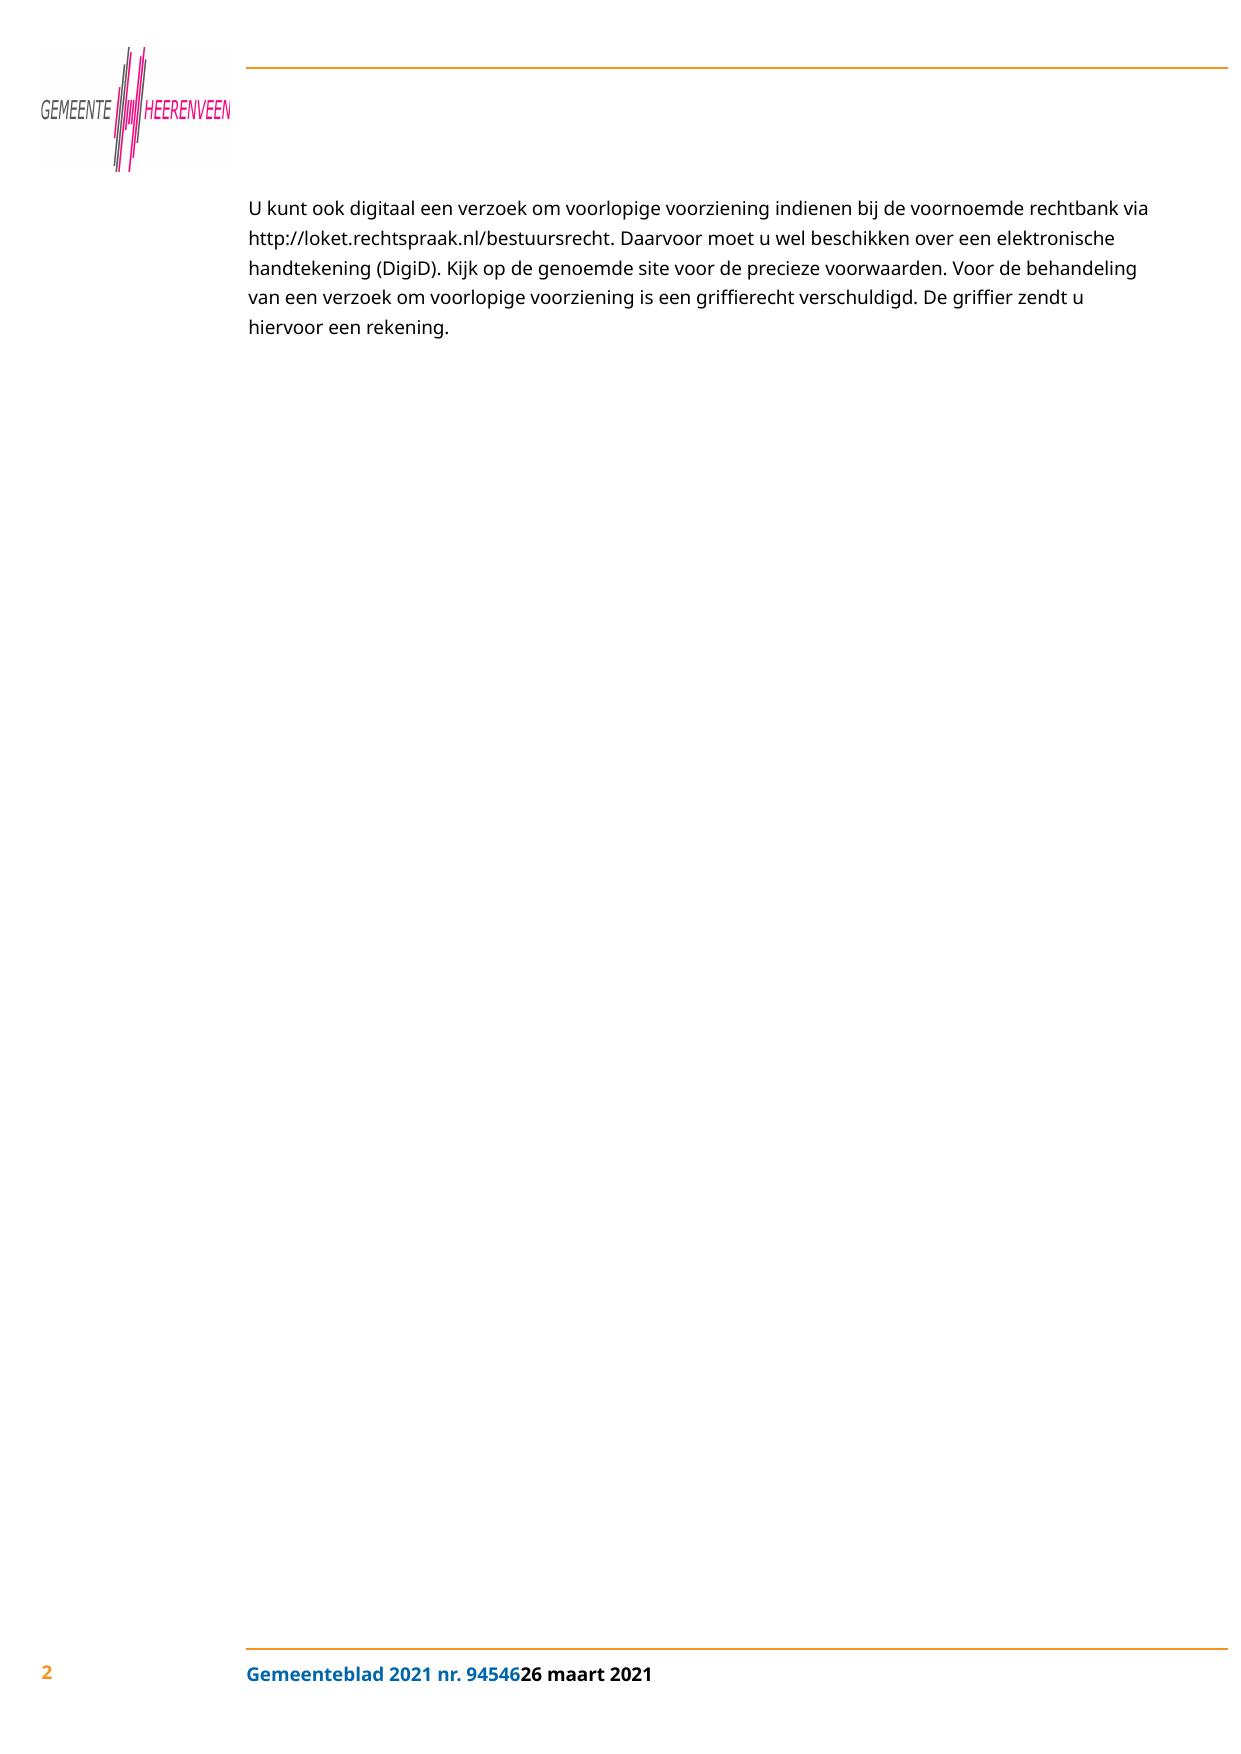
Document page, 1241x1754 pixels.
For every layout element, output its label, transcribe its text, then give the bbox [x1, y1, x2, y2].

text U kunt ook digitaal een verzoek om voorlopige voorziening indienen bij de voornoemde rechtbank via http://loket.rechtspraak.nl/bestuursrecht. Daarvoor moet u wel beschikken over een elektronische handtekening (DigiD). Kijk op de genoemde site voor de precieze voorwaarden. Voor de behandeling van een verzoek om voorlopige voorziening is een griffierecht verschuldigd. De griffier zendt u hiervoor een rekening. [248, 196, 1152, 340]
picture [41, 47, 231, 172]
